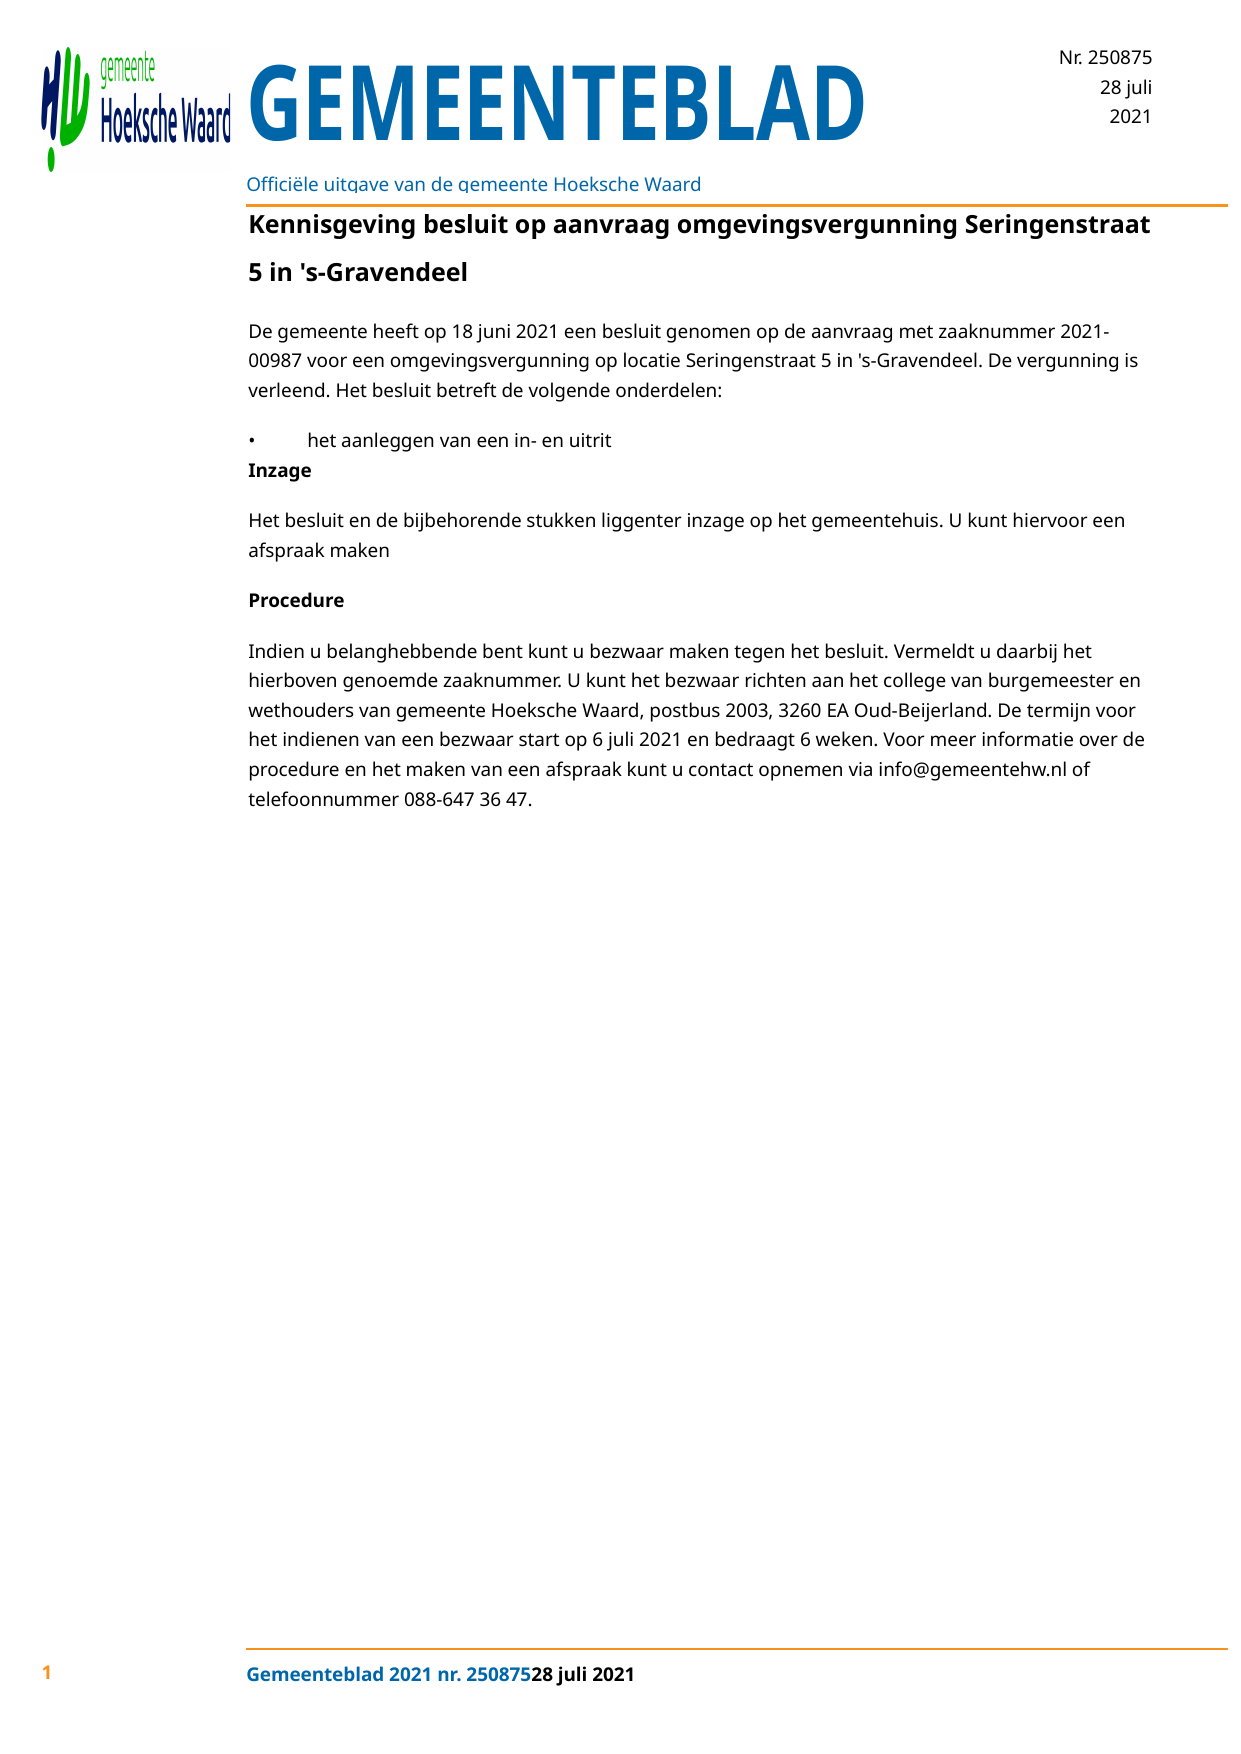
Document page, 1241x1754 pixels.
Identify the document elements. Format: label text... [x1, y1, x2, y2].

list het aanleggen van een in- en uitrit [248, 427, 1152, 453]
picture [41, 47, 231, 172]
text Indien u belanghebbende bent kunt u bezwaar maken tegen het besluit. Vermeldt u daarbij het hierboven genoemde zaaknummer. U kunt het bezwaar richten aan het college van burgemeester en wethouders van gemeente Hoeksche Waard, postbus 2003, 3260 EA Oud-Beijerland. De termijn voor het indienen van een bezwaar start op 6 juli 2021 en bedraagt 6 weken. Voor meer informatie over de procedure en het maken van een afspraak kunt u contact opnemen via info@gemeentehw.nl of telefoonnummer 088-647 36 47. [248, 638, 1152, 812]
text Inzage [248, 457, 1152, 483]
text Kennisgeving besluit op aanvraag omgevingsvergunning Seringenstraat 5 in 's-Gravendeel [248, 207, 1152, 288]
text De gemeente heeft op 18 juni 2021 een besluit genomen op de aanvraag met zaaknummer 2021-00987 voor een omgevingsvergunning op locatie Seringenstraat 5 in 's-Gravendeel. De vergunning is verleend. Het besluit betreft de volgende onderdelen: [248, 318, 1152, 403]
text Procedure [248, 587, 1152, 613]
text Het besluit en de bijbehorende stukken liggenter inzage op het gemeentehuis. U kunt hiervoor een afspraak maken [248, 507, 1152, 563]
